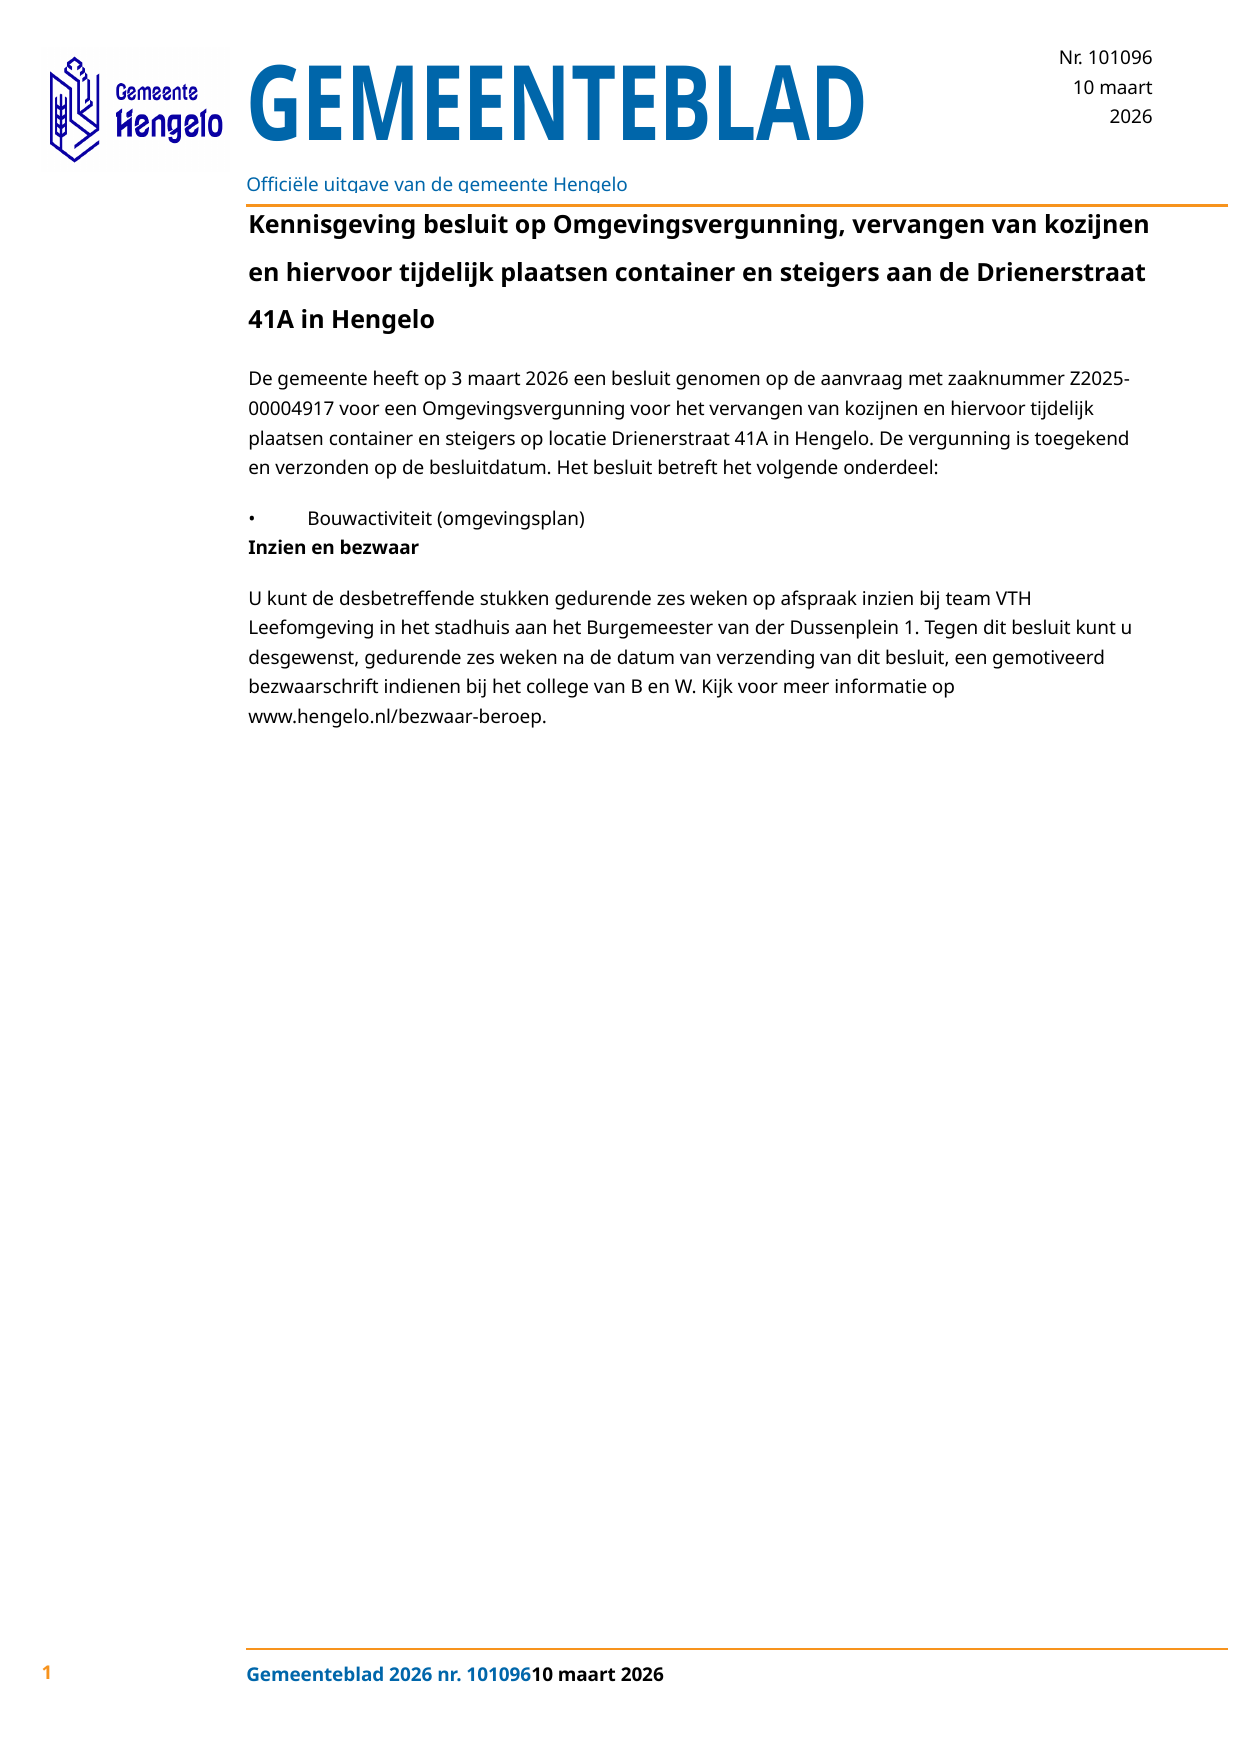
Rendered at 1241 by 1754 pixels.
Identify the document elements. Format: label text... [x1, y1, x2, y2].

picture [41, 47, 231, 172]
text Kennisgeving besluit op Omgevingsvergunning, vervangen van kozijnen en hiervoor tijdelijk plaatsen container en steigers aan de Drienerstraat 41A in Hengelo [248, 207, 1152, 336]
list Bouwactiviteit (omgevingsplan) [248, 505, 1152, 530]
text Inzien en bezwaar [248, 534, 1152, 560]
text U kunt de desbetreffende stukken gedurende zes weken op afspraak inzien bij team VTH Leefomgeving in het stadhuis aan het Burgemeester van der Dussenplein 1. Tegen dit besluit kunt u desgewenst, gedurende zes weken na de datum van verzending van dit besluit, een gemotiveerd bezwaarschrift indienen bij het college van B en W. Kijk voor meer informatie op www.hengelo.nl/bezwaar-beroep. [248, 585, 1152, 729]
text De gemeente heeft op 3 maart 2026 een besluit genomen op de aanvraag met zaaknummer Z2025-00004917 voor een Omgevingsvergunning voor het vervangen van kozijnen en hiervoor tijdelijk plaatsen container en steigers op locatie Drienerstraat 41A in Hengelo. De vergunning is toegekend en verzonden op de besluitdatum. Het besluit betreft het volgende onderdeel: [248, 366, 1152, 480]
